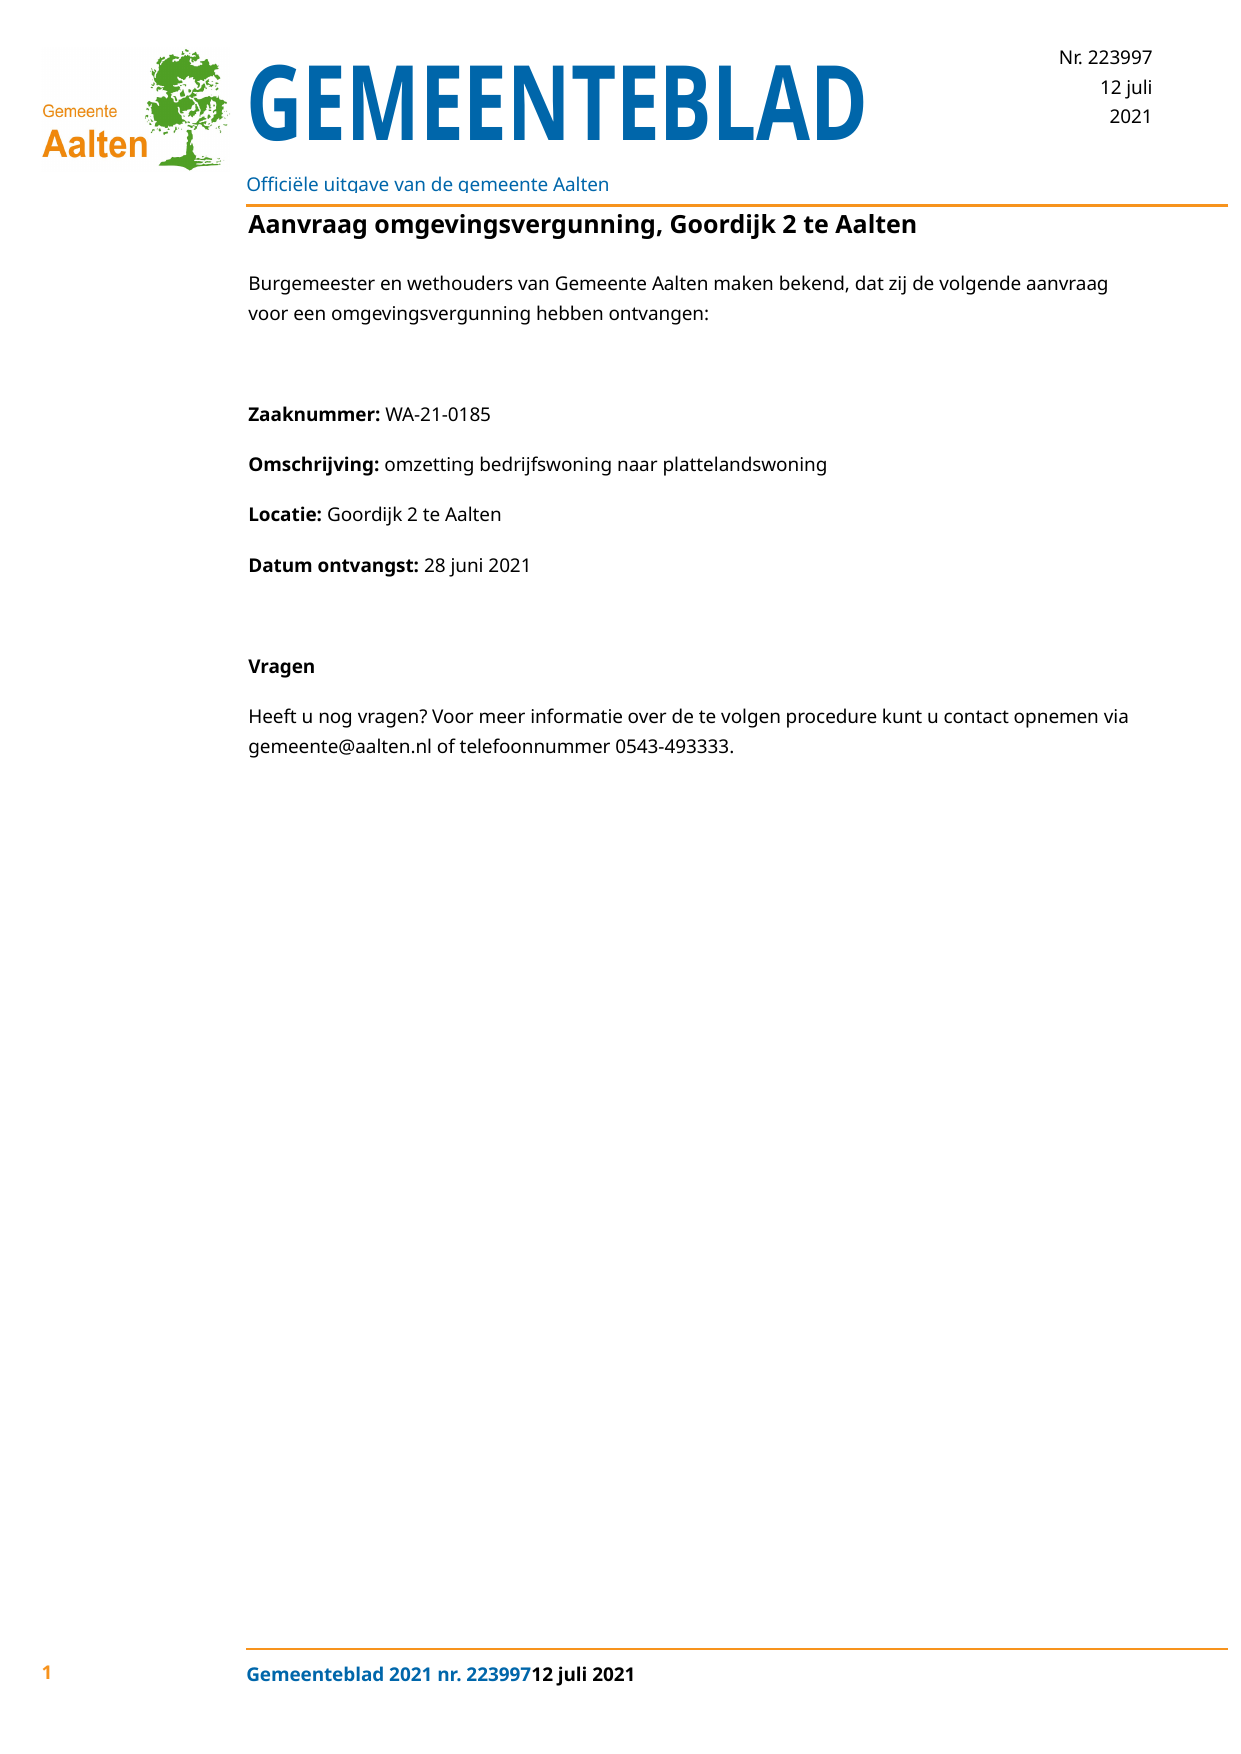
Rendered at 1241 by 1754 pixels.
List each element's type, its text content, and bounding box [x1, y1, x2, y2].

text Burgemeester en wethouders van Gemeente Aalten maken bekend, dat zij de volgende aanvraag voor een omgevingsvergunning hebben ontvangen: [248, 270, 1152, 326]
text Zaaknummer: WA-21-0185 [248, 401, 1152, 426]
text Vragen [248, 653, 1152, 678]
text Datum ontvangst: 28 juni 2021 [248, 552, 1152, 578]
text Heeft u nog vragen? Voor meer informatie over de te volgen procedure kunt u contact opnemen via gemeente@aalten.nl of telefoonnummer 0543-493333. [248, 703, 1152, 758]
text Locatie: Goordijk 2 te Aalten [248, 502, 1152, 527]
text Aanvraag omgevingsvergunning, Goordijk 2 te Aalten [248, 207, 1152, 241]
picture [41, 47, 231, 172]
text Omschrijving: omzetting bedrijfswoning naar plattelandswoning [248, 451, 1152, 477]
